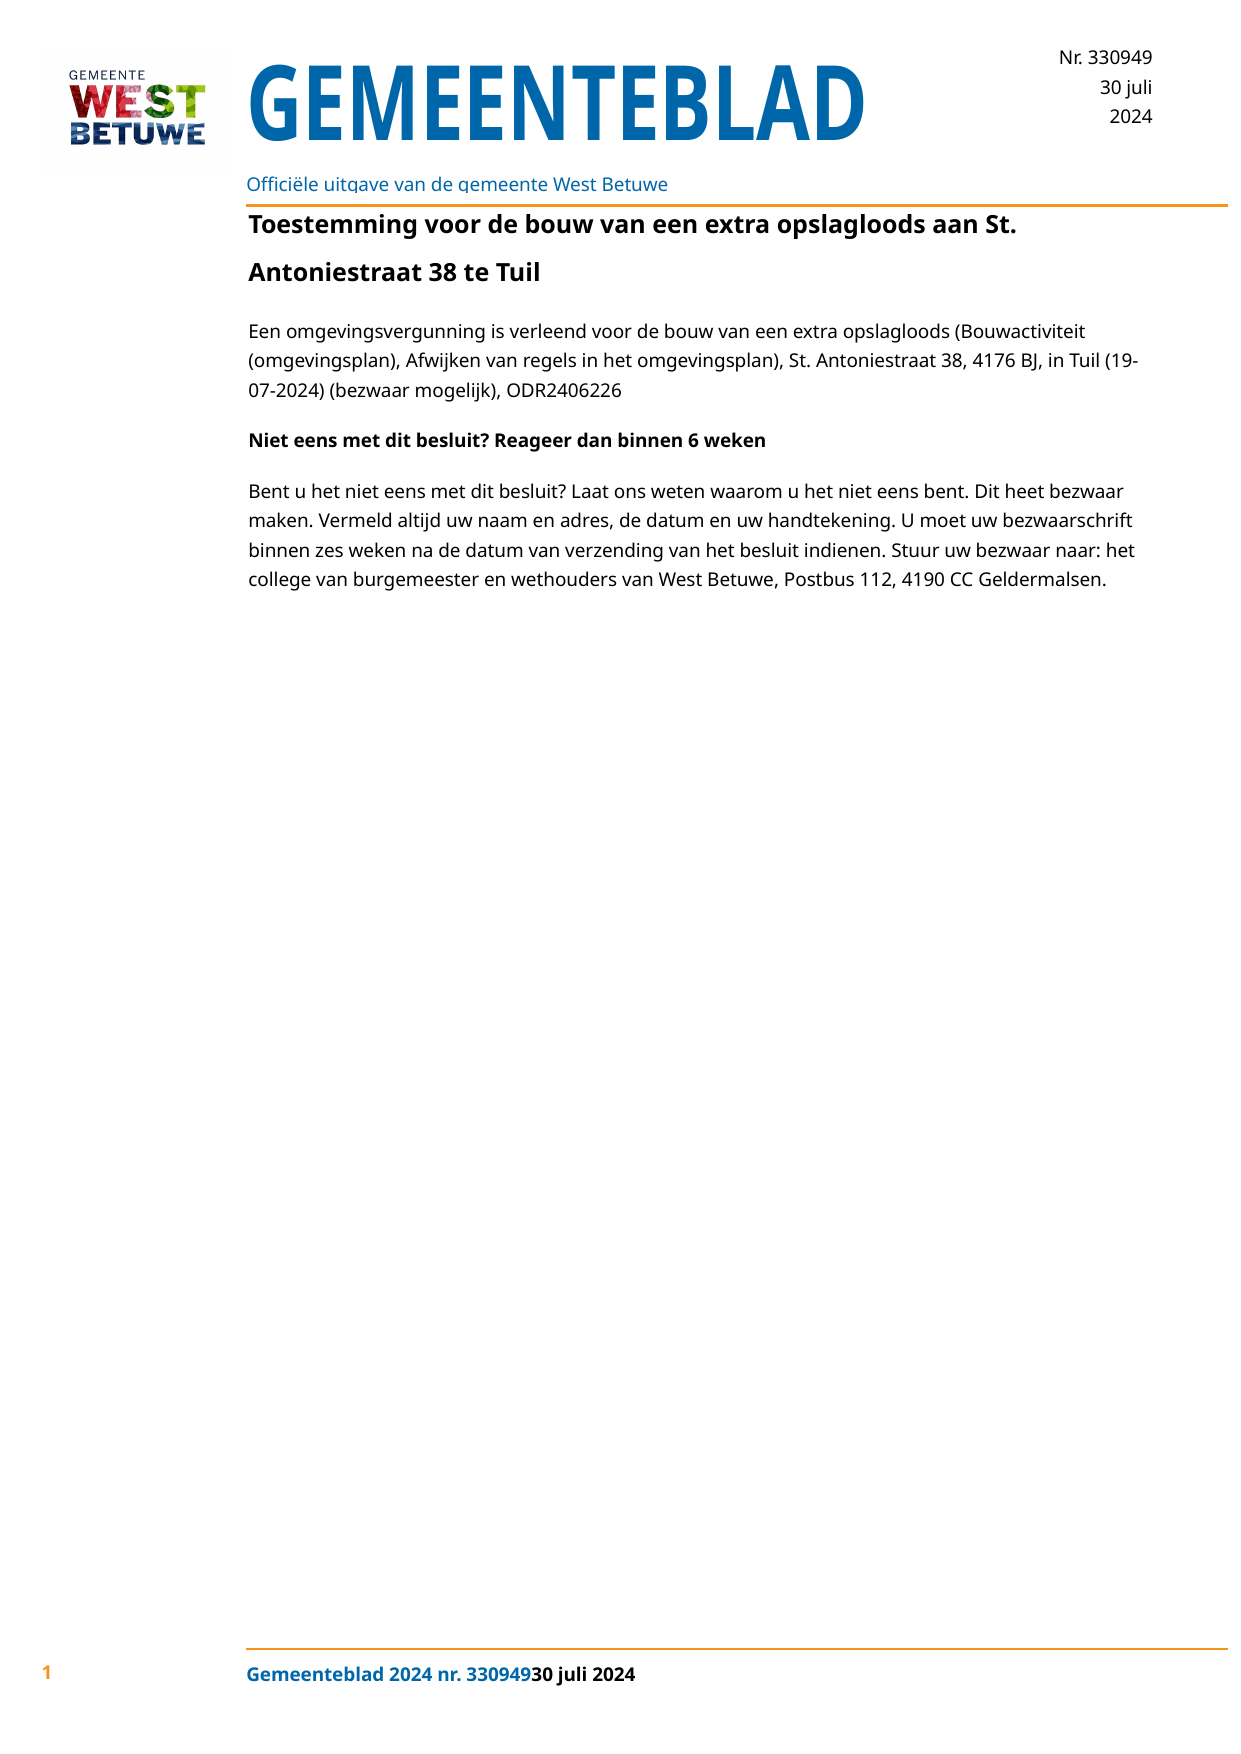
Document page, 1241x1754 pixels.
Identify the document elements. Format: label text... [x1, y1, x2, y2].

text Een omgevingsvergunning is verleend voor de bouw van een extra opslagloods (Bouwactiviteit (omgevingsplan), Afwijken van regels in het omgevingsplan), St. Antoniestraat 38, 4176 BJ, in Tuil (19-07-2024) (bezwaar mogelijk), ODR2406226 [248, 318, 1152, 403]
picture [41, 47, 231, 172]
text Bent u het niet eens met dit besluit? Laat ons weten waarom u het niet eens bent. Dit heet bezwaar maken. Vermeld altijd uw naam en adres, de datum en uw handtekening. U moet uw bezwaarschrift binnen zes weken na de datum van verzending van het besluit indienen. Stuur uw bezwaar naar: het college van burgemeester en wethouders van West Betuwe, Postbus 112, 4190 CC Geldermalsen. [248, 478, 1152, 592]
text Toestemming voor de bouw van een extra opslagloods aan St. Antoniestraat 38 te Tuil [248, 207, 1152, 288]
text Niet eens met dit besluit? Reageer dan binnen 6 weken [248, 427, 1152, 453]
